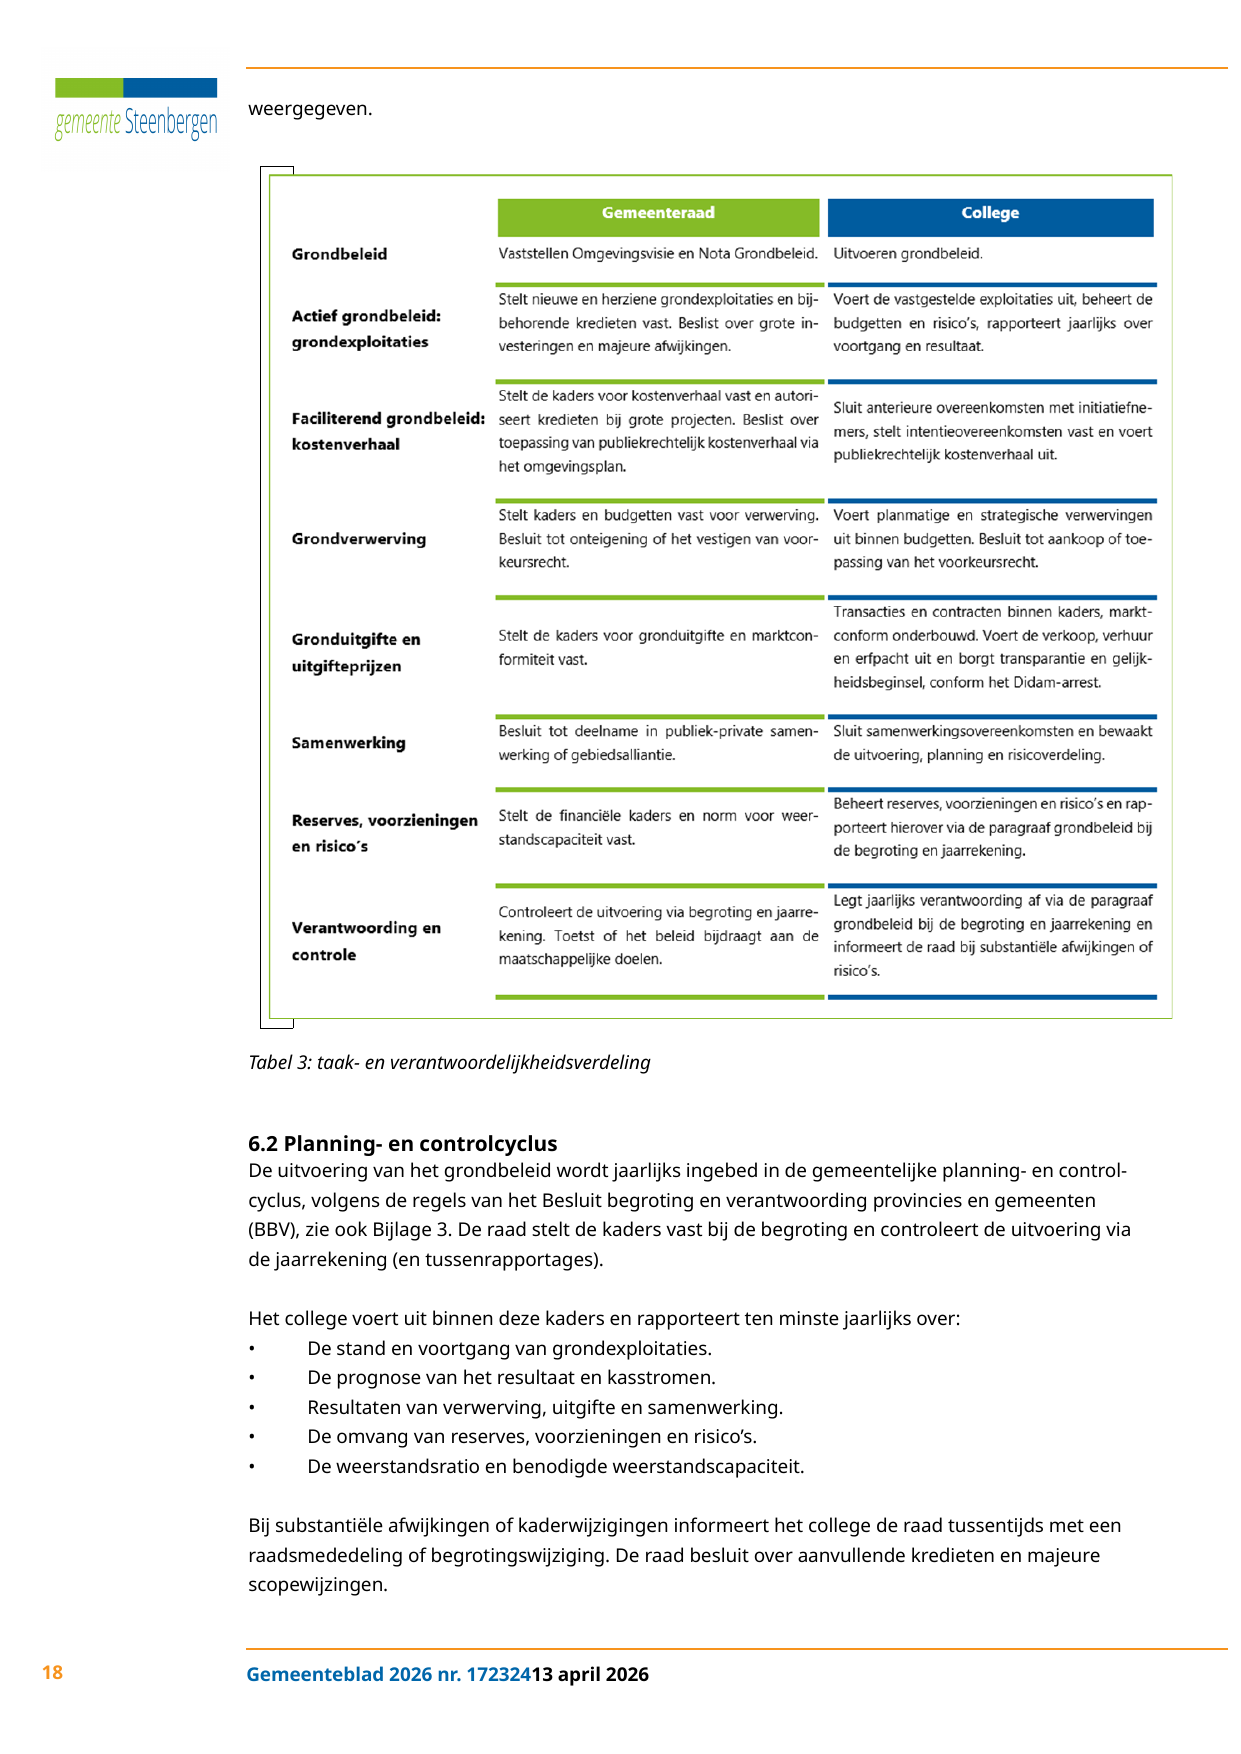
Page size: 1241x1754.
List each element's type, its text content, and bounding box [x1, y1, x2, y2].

text 6.2 Planning- en controlcyclus [248, 1129, 1152, 1157]
text Bij substantiële afwijkingen of kaderwijzigingen informeert het college de raad tussentijds met een raadsmededeling of begrotingswijziging. De raad besluit over aanvullende kredieten en majeure scopewijzingen. [248, 1512, 1152, 1597]
list Resultaten van verwerving, uitgifte en samenwerking. [248, 1394, 1152, 1420]
text weergegeven. [248, 95, 1152, 121]
list De omvang van reserves, voorzieningen en risico’s. [248, 1424, 1152, 1449]
picture [268, 174, 1173, 1019]
text De uitvoering van het grondbeleid wordt jaarlijks ingebed in de gemeentelijke planning- en control-cyclus, volgens de regels van het Besluit begroting en verantwoording provincies en gemeenten (BBV), zie ook Bijlage 3. De raad stelt de kaders vast bij de begroting en controleert de uitvoering via de jaarrekening (en tussenrapportages). [248, 1157, 1152, 1272]
text Het college voert uit binnen deze kaders en rapporteert ten minste jaarlijks over: [248, 1305, 1152, 1331]
list De prognose van het resultaat en kasstromen. [248, 1364, 1152, 1390]
picture [41, 47, 231, 172]
list De weerstandsratio en benodigde weerstandscapaciteit. [248, 1453, 1152, 1479]
list De stand en voortgang van grondexploitaties. [248, 1335, 1152, 1361]
text Tabel 3: taak- en verantwoordelijkheidsverdeling [248, 1049, 1152, 1075]
